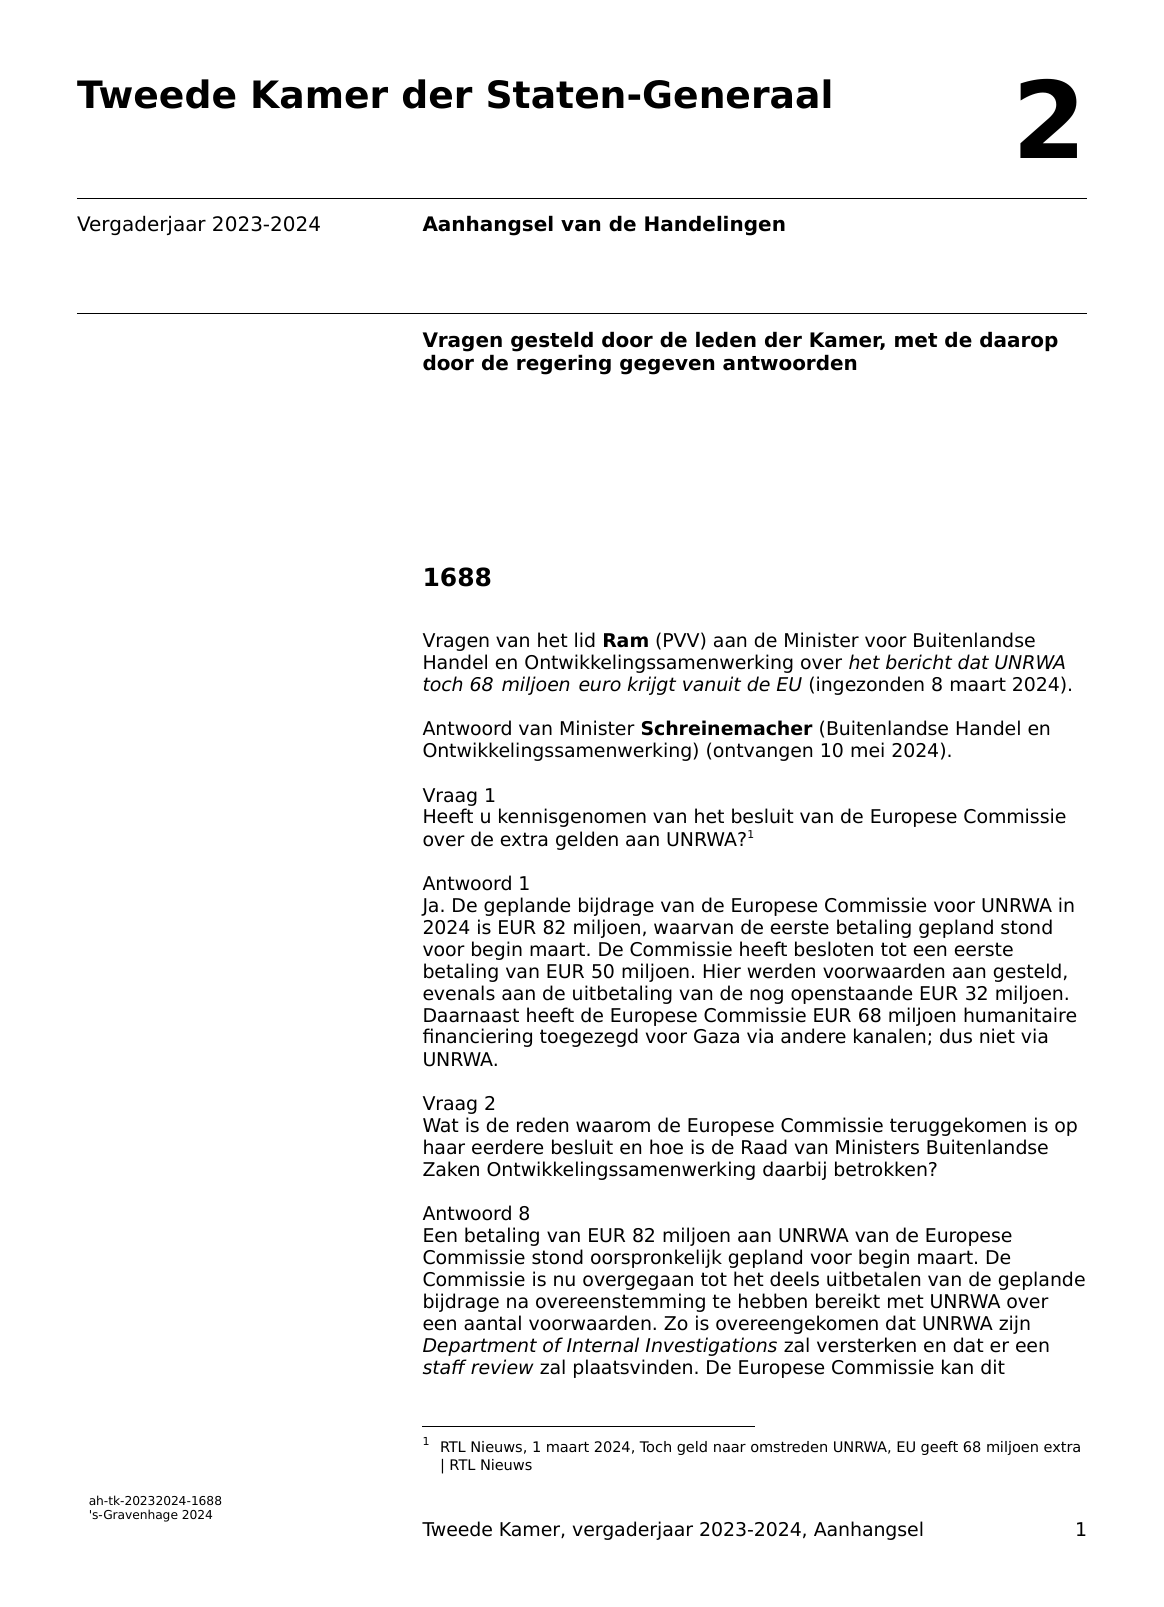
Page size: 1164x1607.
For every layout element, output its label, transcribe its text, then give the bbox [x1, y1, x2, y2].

table_header Tweede Kamer der Staten-Generaal [77, 59, 886, 198]
table_cell [77, 314, 422, 375]
text ah-tk-20232024-1688 [88, 1494, 323, 1508]
text Vraag 2 [422, 1093, 1087, 1114]
text Wat is de reden waarom de Europese Commissie teruggekomen is op haar eerdere besluit en hoe is de Raad van Ministers Buitenlandse Zaken Ontwikkelingssamenwerking daarbij betrokken? [422, 1114, 1087, 1181]
text Heeft u kennisgenomen van het besluit van de Europese Commissie over de extra gelden aan UNRWA? [422, 806, 1087, 850]
table_cell Aanhangsel van de Handelingen [422, 199, 1087, 313]
text Antwoord van Minister Schreinemacher (Buitenlandse Handel en Ontwikkelingssamenwerking) (ontvangen 10 mei 2024). [422, 718, 1087, 762]
table_header 2 [886, 59, 1087, 198]
text Een betaling van EUR 82 miljoen aan UNRWA van de Europese Commissie stond oorspronkelijk gepland voor begin maart. De Commissie is nu overgegaan tot het deels uitbetalen van de geplande bijdrage na overeenstemming te hebben bereikt met UNRWA over een aantal voorwaarden. Zo is overeengekomen dat UNRWA zijn Department of Internal Investigations zal versterken en dat er een staff review zal plaatsvinden. De Europese Commissie kan dit [422, 1225, 1087, 1378]
table_cell Vergaderjaar 2023-2024 [77, 199, 422, 313]
text Antwoord 1 [422, 873, 1087, 894]
table_cell Vragen gesteld door de leden der Kamer, met de daarop door de regering gegeven antwoorden [422, 314, 1087, 375]
text 's-Gravenhage 2024 [88, 1508, 323, 1522]
text Antwoord 8 [422, 1203, 1087, 1225]
text Vragen van het lid Ram (PVV) aan de Minister voor Buitenlandse Handel en Ontwikkelingssamenwerking over het bericht dat UNRWA toch 68 miljoen euro krijgt vanuit de EU (ingezonden 8 maart 2024). [422, 630, 1087, 696]
text Ja. De geplande bijdrage van de Europese Commissie voor UNRWA in 2024 is EUR 82 miljoen, waarvan de eerste betaling gepland stond voor begin maart. De Commissie heeft besloten tot een eerste betaling van EUR 50 miljoen. Hier werden voorwaarden aan gesteld, evenals aan de uitbetaling van de nog openstaande EUR 32 miljoen. Daarnaast heeft de Europese Commissie EUR 68 miljoen humanitaire financiering toegezegd voor Gaza via andere kanalen; dus niet via UNRWA. [422, 894, 1087, 1070]
text Vraag 1 [422, 784, 1087, 806]
text RTL Nieuws, 1 maart 2024, Toch geld naar omstreden UNRWA, EU geeft 68 miljoen extra | RTL Nieuws [422, 1435, 1087, 1474]
text 1688 [422, 563, 1087, 592]
